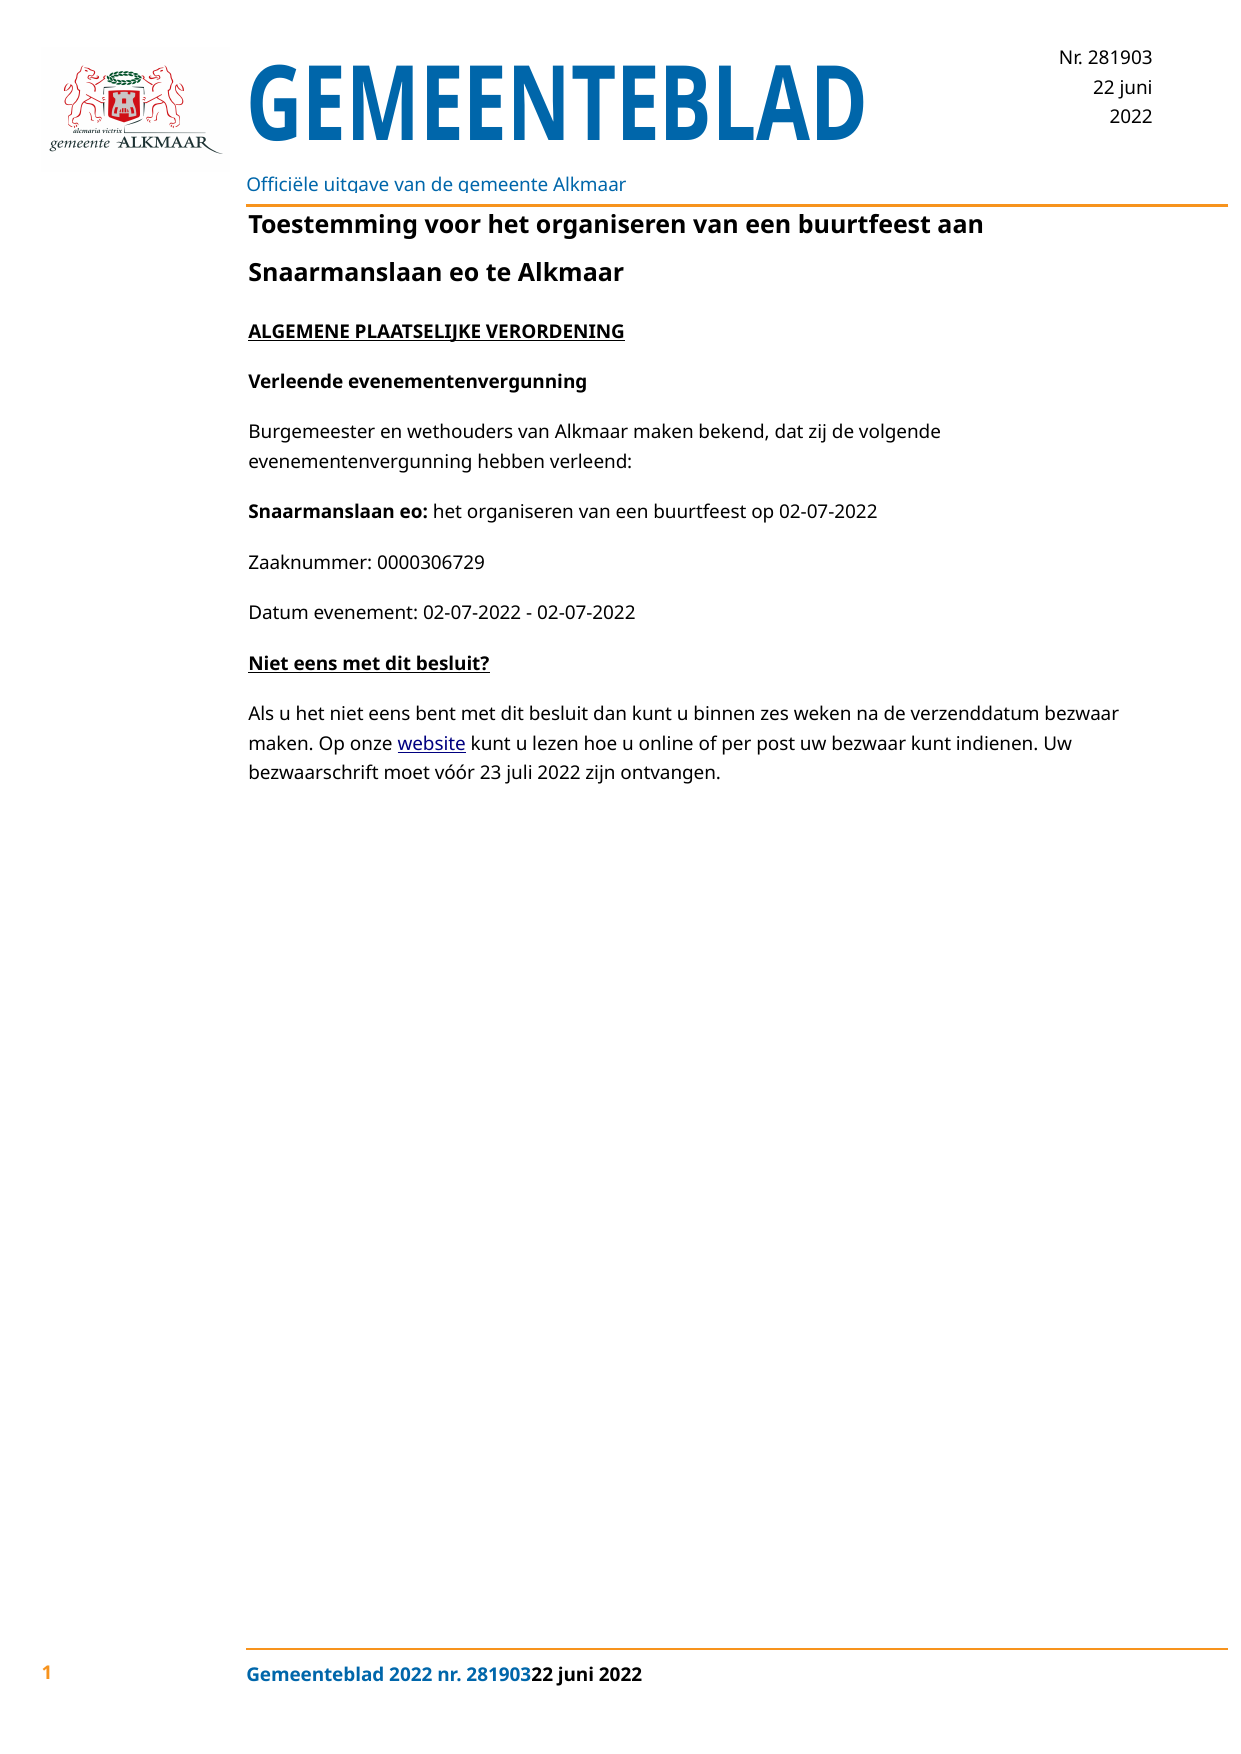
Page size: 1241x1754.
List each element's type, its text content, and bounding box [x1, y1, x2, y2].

text Als u het niet eens bent met dit besluit dan kunt u binnen zes weken na de verzenddatum bezwaar maken. Op onze website kunt u lezen hoe u online of per post uw bezwaar kunt indienen. Uw bezwaarschrift moet vóór 23 juli 2022 zijn ontvangen. [248, 700, 1152, 785]
text Toestemming voor het organiseren van een buurtfeest aan Snaarmanslaan eo te Alkmaar [248, 207, 1152, 288]
text Datum evenement: 02-07-2022 - 02-07-2022 [248, 599, 1152, 625]
text Snaarmanslaan eo: het organiseren van een buurtfeest op 02-07-2022 [248, 499, 1152, 524]
text Burgemeester en wethouders van Alkmaar maken bekend, dat zij de volgende evenementenvergunning hebben verleend: [248, 419, 1152, 474]
text Verleende evenementenvergunning [248, 368, 1152, 394]
picture [41, 47, 231, 172]
text Zaaknummer: 0000306729 [248, 549, 1152, 575]
text ALGEMENE PLAATSELIJKE VERORDENING [248, 318, 1152, 344]
text Niet eens met dit besluit? [248, 650, 1152, 676]
